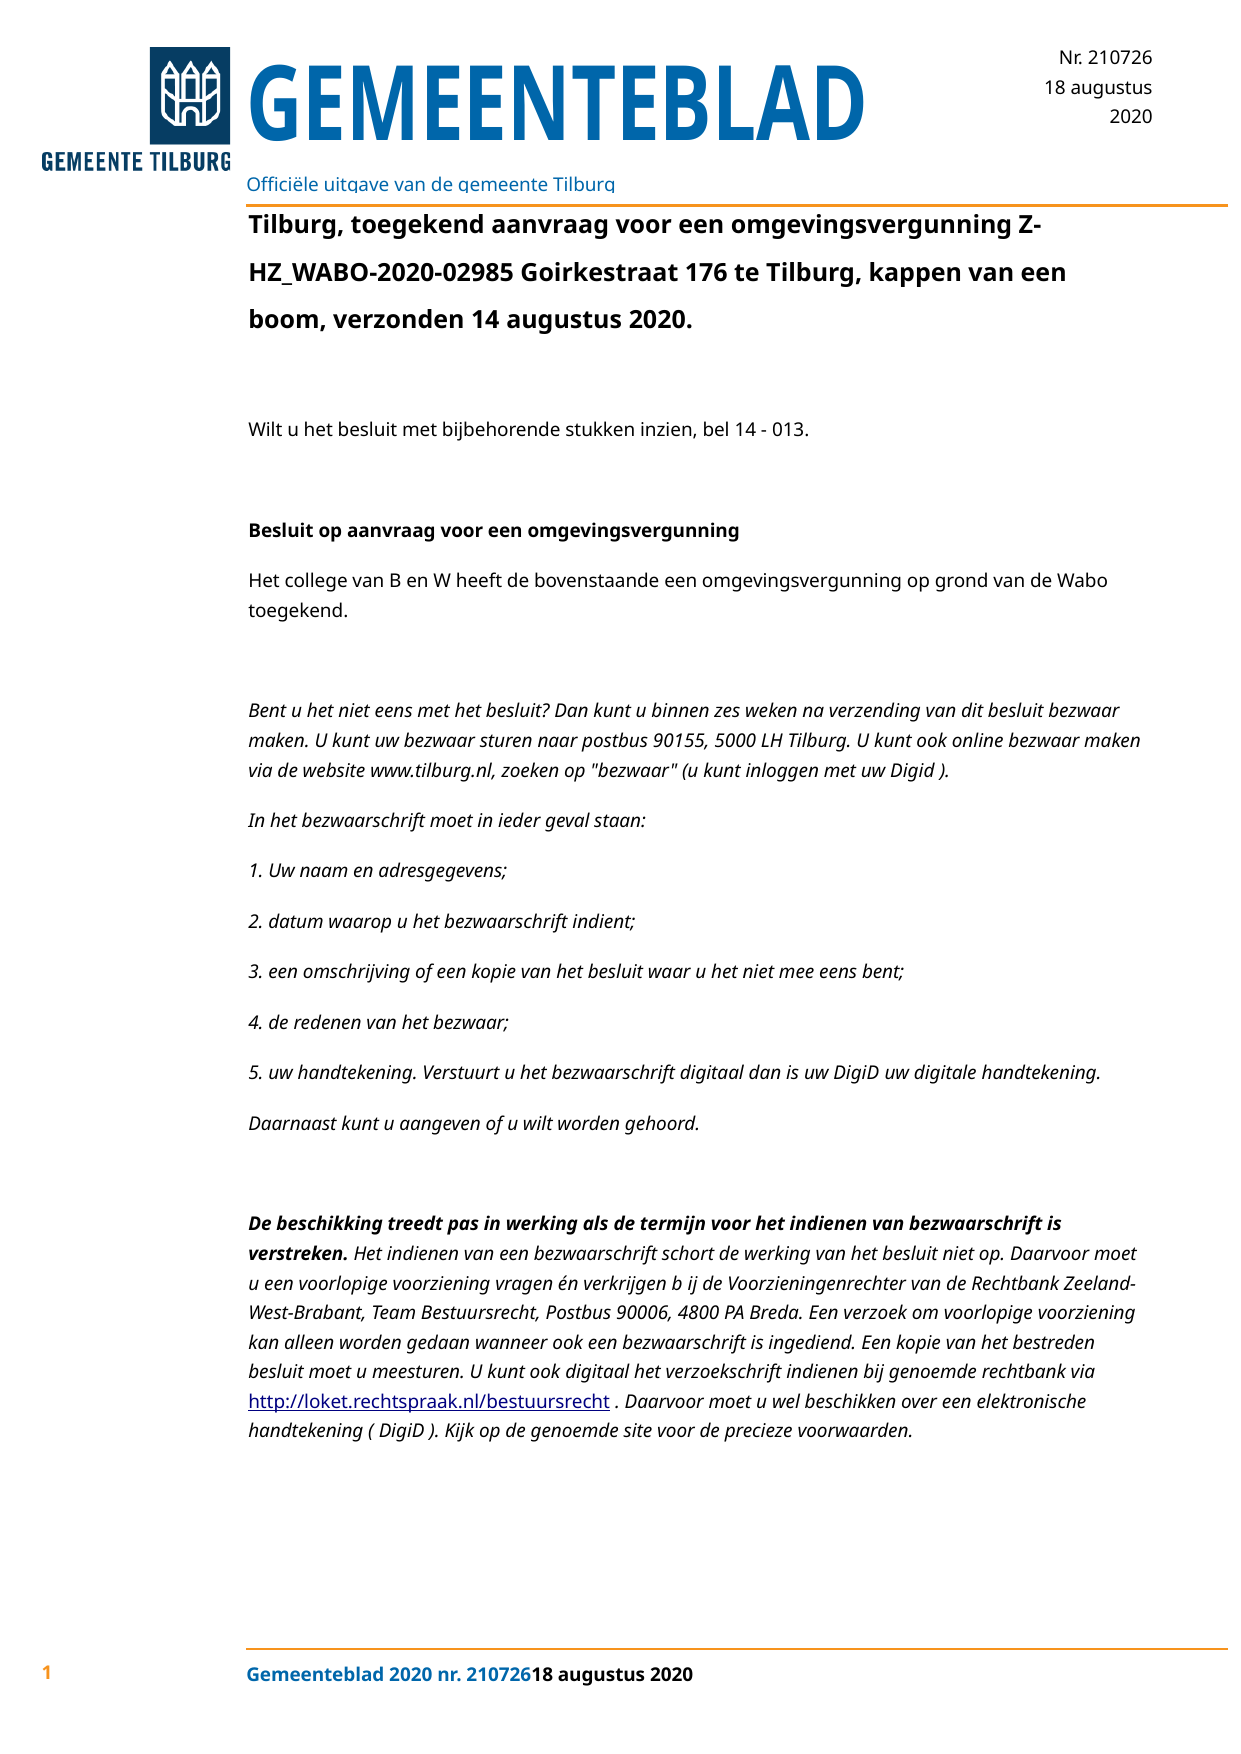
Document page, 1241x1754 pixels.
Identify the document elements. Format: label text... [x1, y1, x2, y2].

text Besluit op aanvraag voor een omgevingsvergunning [248, 517, 1152, 542]
text Daarnaast kunt u aangeven of u wilt worden gehoord. [248, 1110, 1152, 1135]
text Tilburg, toegekend aanvraag voor een omgevingsvergunning Z-HZ_WABO-2020-02985 Goirkestraat 176 te Tilburg, kappen van een boom, verzonden 14 augustus 2020. [248, 207, 1152, 336]
picture [41, 47, 231, 172]
text 4. de redenen van het bezwaar; [248, 1009, 1152, 1034]
text 5. uw handtekening. Verstuurt u het bezwaarschrift digitaal dan is uw DigiD uw digitale handtekening. [248, 1059, 1152, 1085]
text Wilt u het besluit met bijbehorende stukken inzien, bel 14 - 013. [248, 416, 1152, 442]
text 2. datum waarop u het bezwaarschrift indient; [248, 908, 1152, 934]
text Bent u het niet eens met het besluit? Dan kunt u binnen zes weken na verzending van dit besluit bezwaar maken. U kunt uw bezwaar sturen naar postbus 90155, 5000 LH Tilburg. U kunt ook online bezwaar maken via de website www.tilburg.nl, zoeken op "bezwaar" (u kunt inloggen met uw Digid ). [248, 698, 1152, 782]
text Het college van B en W heeft de bovenstaande een omgevingsvergunning op grond van de Wabo toegekend. [248, 567, 1152, 622]
text 3. een omschrijving of een kopie van het besluit waar u het niet mee eens bent; [248, 958, 1152, 984]
text 1. Uw naam en adresgegevens; [248, 858, 1152, 883]
text In het bezwaarschrift moet in ieder geval staan: [248, 807, 1152, 833]
text De beschikking treedt pas in werking als de termijn voor het indienen van bezwaarschrift is verstreken. Het indienen van een bezwaarschrift schort de werking van het besluit niet op. Daarvoor moet u een voorlopige voorziening vragen én verkrijgen b ij de Voorzieningenrechter van de Rechtbank Zeeland-West-Brabant, Team Bestuursrecht, Postbus 90006, 4800 PA Breda. Een verzoek om voorlopige voorziening kan alleen worden gedaan wanneer ook een bezwaarschrift is ingediend. Een kopie van het bestreden besluit moet u meesturen. U kunt ook digitaal het verzoekschrift indienen bij genoemde rechtbank via http://loket.rechtspraak.nl/bestuursrecht . Daarvoor moet u wel beschikken over een elektronische handtekening ( DigiD ). Kijk op de genoemde site voor de precieze voorwaarden. [248, 1211, 1152, 1443]
